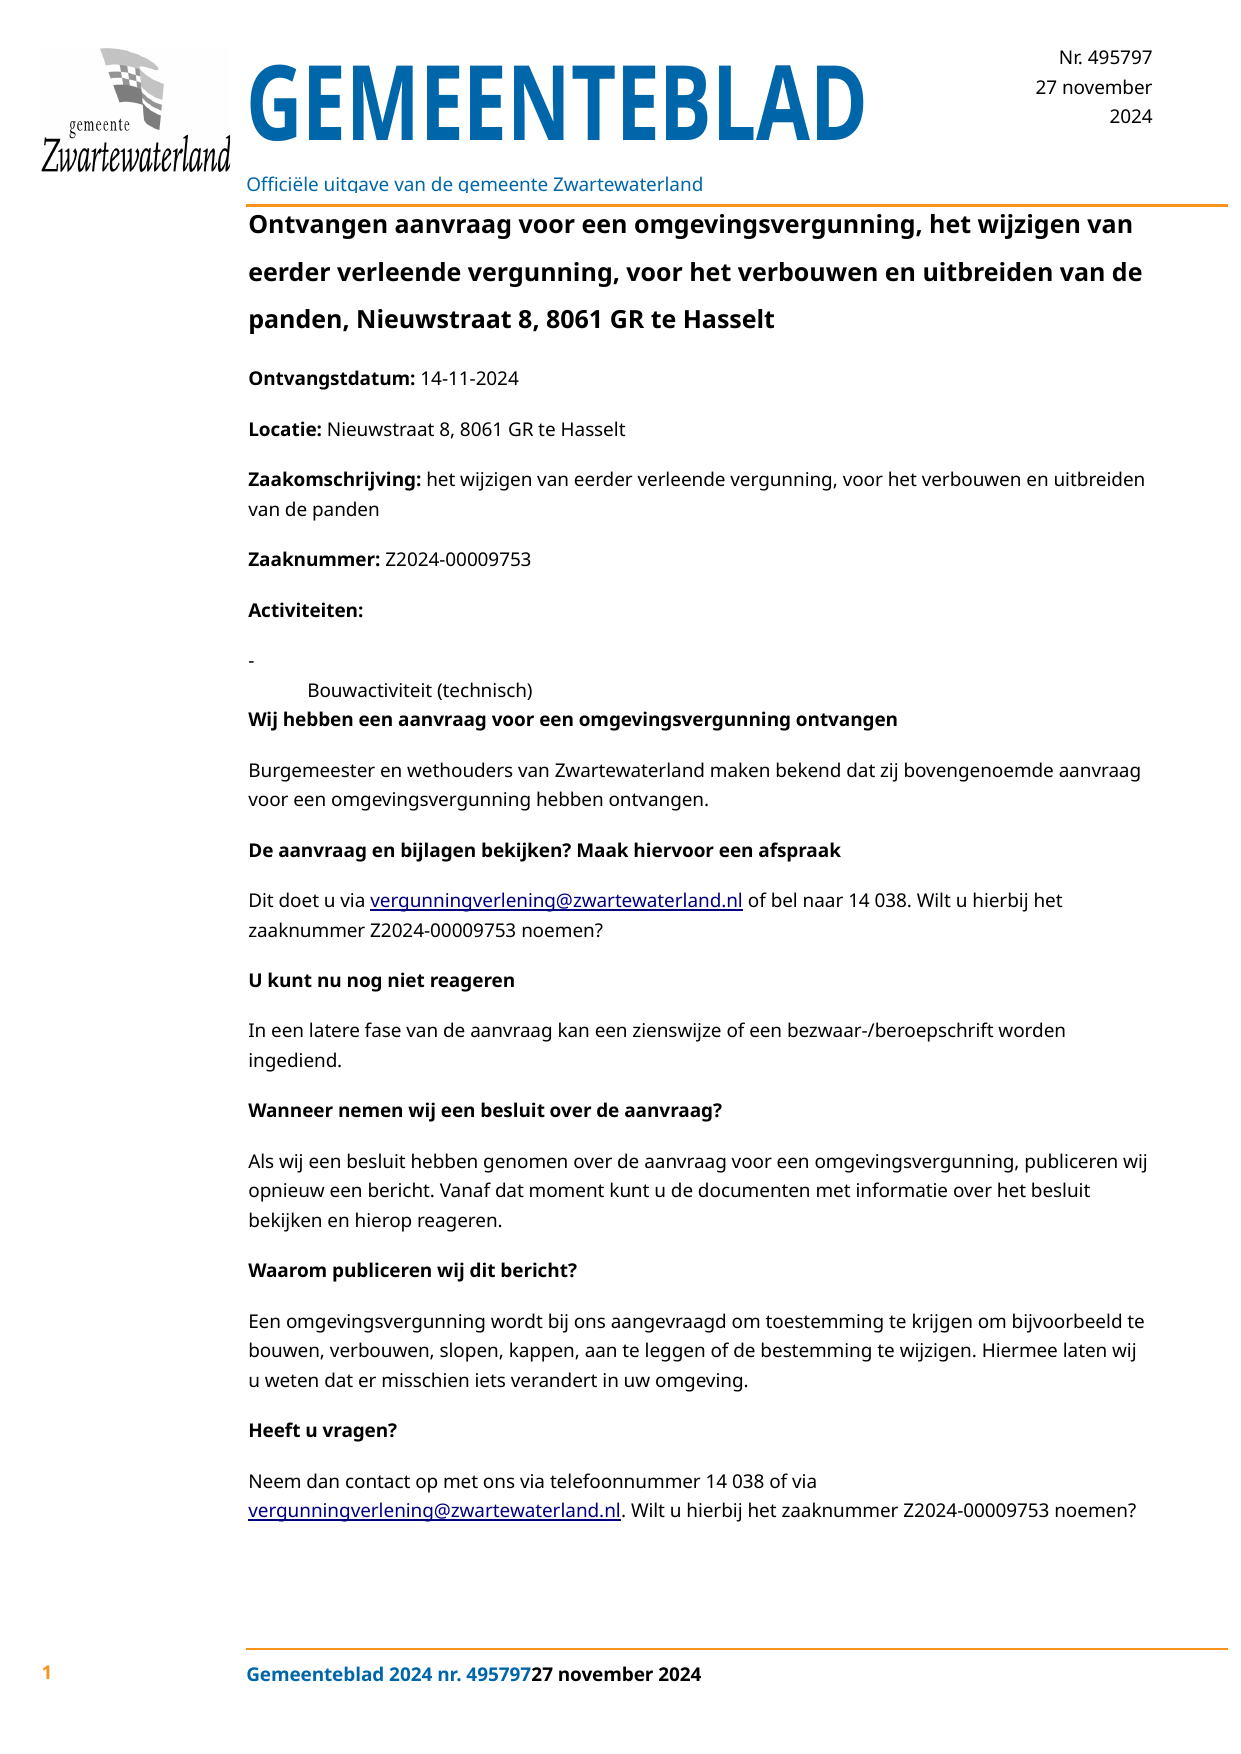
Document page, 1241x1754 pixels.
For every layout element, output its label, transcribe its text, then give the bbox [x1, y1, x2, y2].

text Wanneer nemen wij een besluit over de aanvraag? [248, 1098, 1152, 1123]
text Heeft u vragen? [248, 1418, 1152, 1443]
text Dit doet u via vergunningverlening@zwartewaterland.nl of bel naar 14 038. Wilt u hierbij het zaaknummer Z2024-00009753 noemen? [248, 887, 1152, 942]
text Zaaknummer: Z2024-00009753 [248, 546, 1152, 572]
text Locatie: Nieuwstraat 8, 8061 GR te Hasselt [248, 416, 1152, 442]
text Waarom publiceren wij dit bericht? [248, 1258, 1152, 1283]
text Activiteiten: [248, 597, 1152, 622]
text De aanvraag en bijlagen bekijken? Maak hiervoor een afspraak [248, 837, 1152, 862]
picture [41, 47, 231, 172]
list Bouwactiviteit (technisch) [248, 677, 1152, 702]
text Een omgevingsvergunning wordt bij ons aangevraagd om toestemming te krijgen om bijvoorbeeld te bouwen, verbouwen, slopen, kappen, aan te leggen of de bestemming te wijzigen. Hiermee laten wij u weten dat er misschien iets verandert in uw omgeving. [248, 1308, 1152, 1393]
text Als wij een besluit hebben genomen over de aanvraag voor een omgevingsvergunning, publiceren wij opnieuw een bericht. Vanaf dat moment kunt u de documenten met informatie over het besluit bekijken en hierop reageren. [248, 1148, 1152, 1233]
text In een latere fase van de aanvraag kan een zienswijze of een bezwaar-/beroepschrift worden ingediend. [248, 1018, 1152, 1073]
text Wij hebben een aanvraag voor een omgevingsvergunning ontvangen [248, 706, 1152, 732]
text Ontvangen aanvraag voor een omgevingsvergunning, het wijzigen van eerder verleende vergunning, voor het verbouwen en uitbreiden van de panden, Nieuwstraat 8, 8061 GR te Hasselt [248, 207, 1152, 336]
text Ontvangstdatum: 14-11-2024 [248, 366, 1152, 391]
text U kunt nu nog niet reageren [248, 967, 1152, 993]
text Neem dan contact op met ons via telefoonnummer 14 038 of via vergunningverlening@zwartewaterland.nl. Wilt u hierbij het zaaknummer Z2024-00009753 noemen? [248, 1468, 1152, 1523]
text Zaakomschrijving: het wijzigen van eerder verleende vergunning, voor het verbouwen en uitbreiden van de panden [248, 466, 1152, 522]
text Burgemeester en wethouders van Zwartewaterland maken bekend dat zij bovengenoemde aanvraag voor een omgevingsvergunning hebben ontvangen. [248, 757, 1152, 812]
